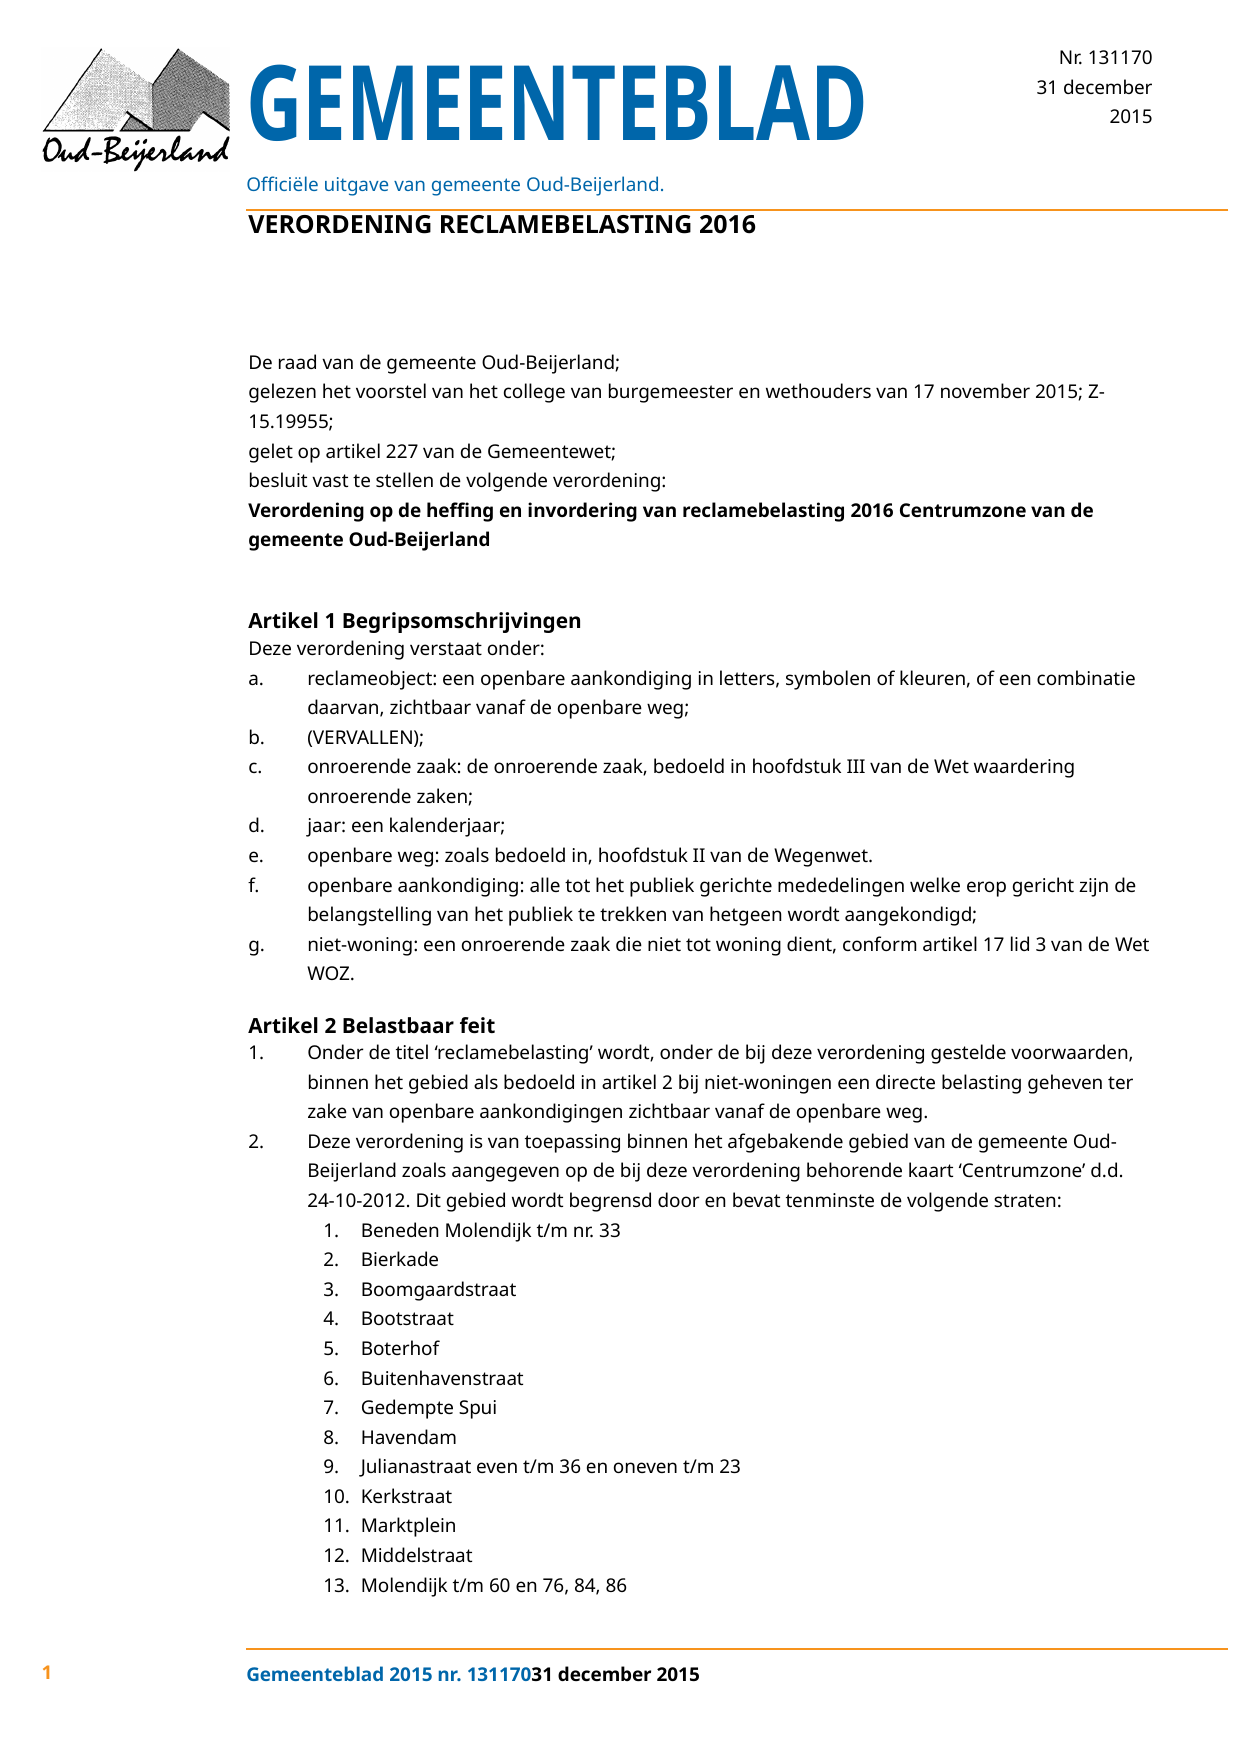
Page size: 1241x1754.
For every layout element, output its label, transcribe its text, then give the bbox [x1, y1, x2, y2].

list Molendijk t/m 60 en 76, 84, 86 [323, 1572, 1152, 1598]
text gelezen het voorstel van het college van burgemeester en wethouders van 17 november 2015; Z-15.19955; [248, 379, 1152, 434]
list Boterhof [323, 1335, 1152, 1361]
list Kerkstraat [323, 1483, 1152, 1509]
text besluit vast te stellen de volgende verordening: [248, 467, 1152, 493]
list Havendam [323, 1424, 1152, 1450]
list jaar: een kalenderjaar; [248, 813, 1152, 838]
list Bierkade [323, 1246, 1152, 1272]
list Boomgaardstraat [323, 1276, 1152, 1302]
text gelet op artikel 227 van de Gemeentewet; [248, 438, 1152, 464]
list Middelstraat [323, 1542, 1152, 1568]
list (VERVALLEN); [248, 724, 1152, 749]
text De raad van de gemeente Oud-Beijerland; [248, 349, 1152, 375]
list openbare weg: zoals bedoeld in, hoofdstuk II van de Wegenwet. [248, 842, 1152, 868]
text Artikel 1 Begripsomschrijvingen [248, 607, 1152, 635]
list Onder de titel ‘reclamebelasting’ wordt, onder de bij deze verordening gestelde voorwaarden, binnen het gebied als bedoeld in artikel 2 bij niet-woningen een directe belasting geheven ter zake van openbare aankondigingen zichtbaar vanaf de openbare weg. [248, 1039, 1152, 1124]
text Artikel 2 Belastbaar feit [248, 1011, 1152, 1039]
text VERORDENING RECLAMEBELASTING 2016 [248, 211, 1152, 241]
picture [41, 47, 231, 172]
list Gedempte Spui [323, 1394, 1152, 1420]
list Buitenhavenstraat [323, 1365, 1152, 1391]
list onroerende zaak: de onroerende zaak, bedoeld in hoofdstuk III van de Wet waardering onroerende zaken; [248, 753, 1152, 809]
list Deze verordening is van toepassing binnen het afgebakende gebied van de gemeente Oud-Beijerland zoals aangegeven op de bij deze verordening behorende kaart ‘Centrumzone’ d.d. 24-10-2012. Dit gebied wordt begrensd door en bevat tenminste de volgende straten: [248, 1128, 1152, 1213]
list Marktplein [323, 1513, 1152, 1538]
list openbare aankondiging: alle tot het publiek gerichte mededelingen welke erop gericht zijn de belangstelling van het publiek te trekken van hetgeen wordt aangekondigd; [248, 872, 1152, 927]
text Verordening op de heffing en invordering van reclamebelasting 2016 Centrumzone van de gemeente Oud-Beijerland [248, 497, 1152, 552]
list Julianastraat even t/m 36 en oneven t/m 23 [323, 1453, 1152, 1479]
text Deze verordening verstaat onder: [248, 635, 1152, 661]
list Bootstraat [323, 1306, 1152, 1331]
list niet-woning: een onroerende zaak die niet tot woning dient, conform artikel 17 lid 3 van de Wet WOZ. [248, 931, 1152, 986]
list Beneden Molendijk t/m nr. 33 [323, 1217, 1152, 1243]
list reclameobject: een openbare aankondiging in letters, symbolen of kleuren, of een combinatie daarvan, zichtbaar vanaf de openbare weg; [248, 665, 1152, 720]
